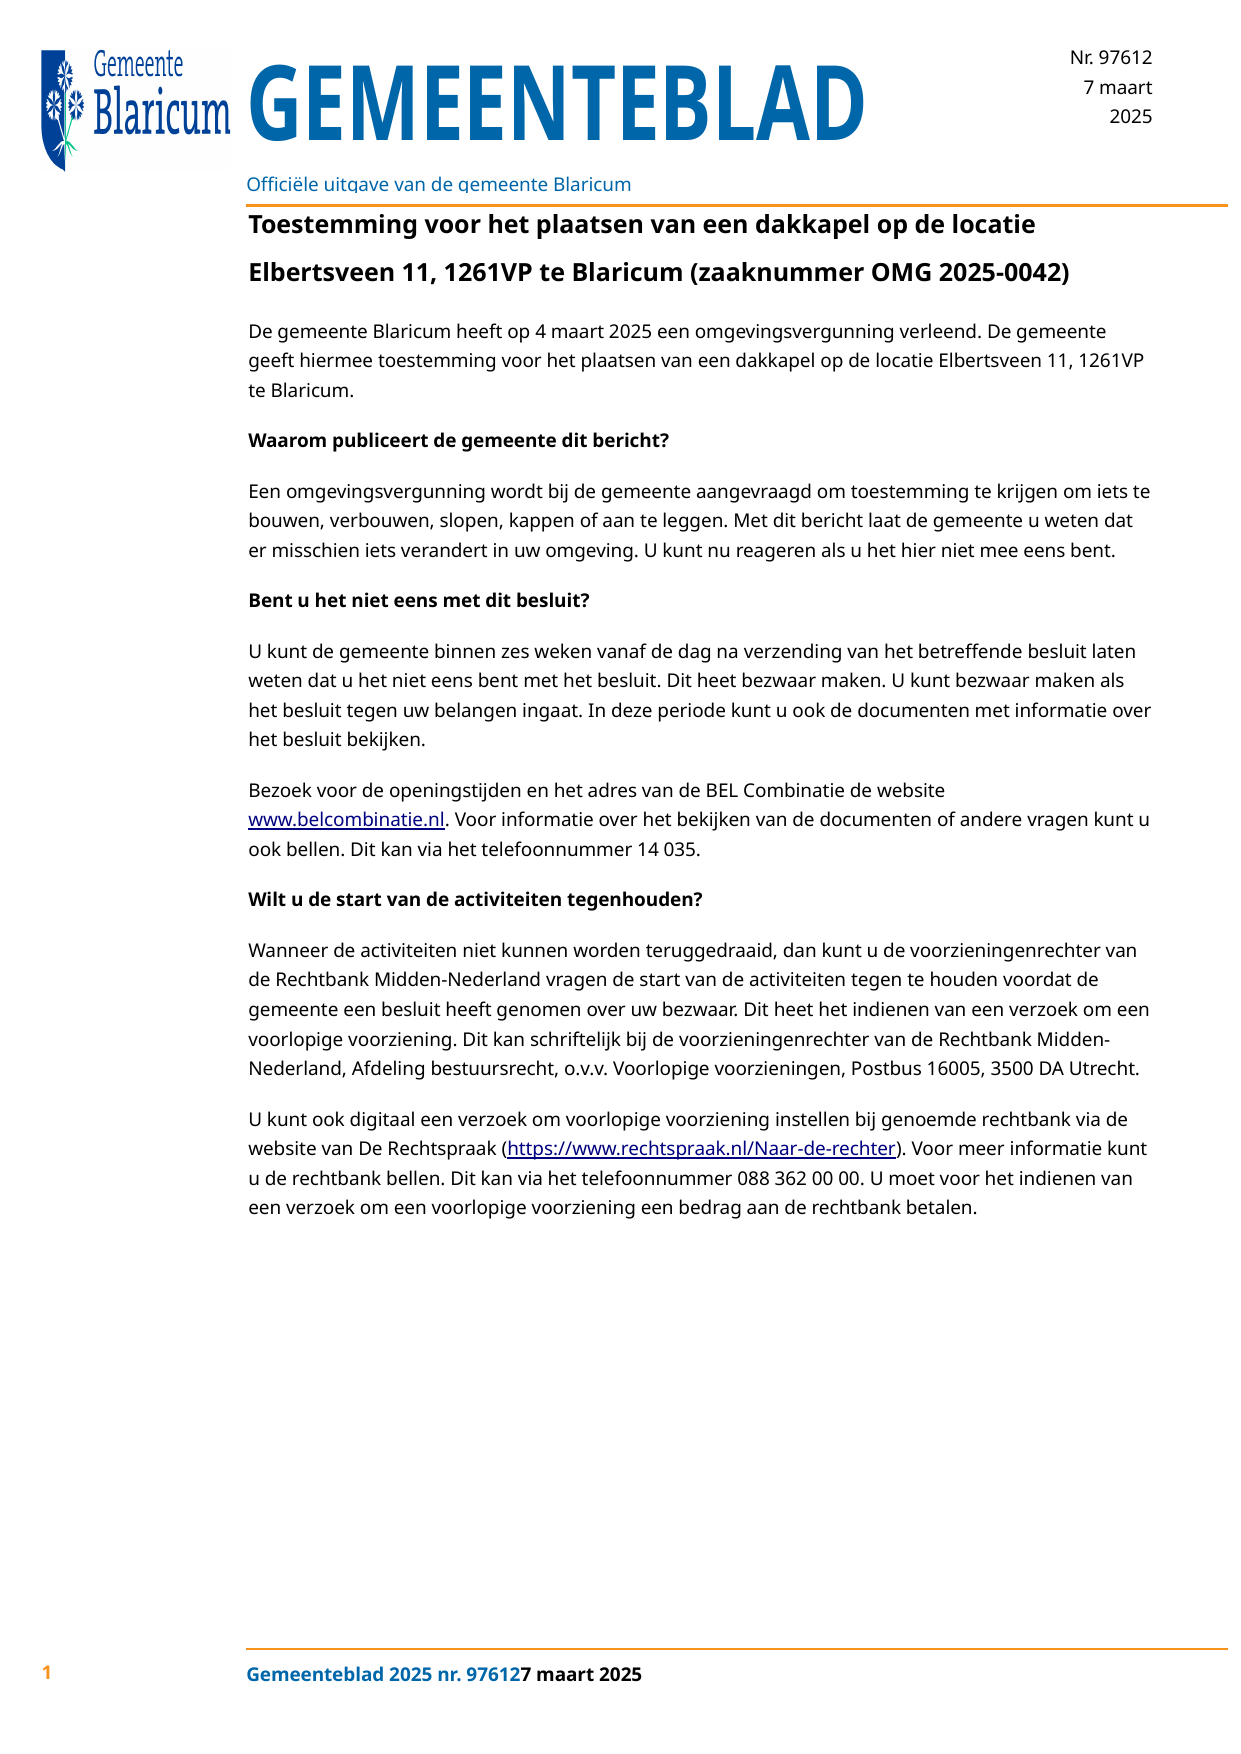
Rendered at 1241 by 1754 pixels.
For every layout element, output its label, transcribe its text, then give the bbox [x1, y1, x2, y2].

text De gemeente Blaricum heeft op 4 maart 2025 een omgevingsvergunning verleend. De gemeente geeft hiermee toestemming voor het plaatsen van een dakkapel op de locatie Elbertsveen 11, 1261VP te Blaricum. [248, 318, 1152, 403]
text U kunt de gemeente binnen zes weken vanaf de dag na verzending van het betreffende besluit laten weten dat u het niet eens bent met het besluit. Dit heet bezwaar maken. U kunt bezwaar maken als het besluit tegen uw belangen ingaat. In deze periode kunt u ook de documenten met informatie over het besluit bekijken. [248, 638, 1152, 752]
text Bent u het niet eens met dit besluit? [248, 587, 1152, 613]
text Toestemming voor het plaatsen van een dakkapel op de locatie Elbertsveen 11, 1261VP te Blaricum (zaaknummer OMG 2025-0042) [248, 207, 1152, 288]
picture [41, 47, 231, 172]
text Wilt u de start van de activiteiten tegenhouden? [248, 887, 1152, 912]
text Waarom publiceert de gemeente dit bericht? [248, 427, 1152, 453]
text U kunt ook digitaal een verzoek om voorlopige voorziening instellen bij genoemde rechtbank via de website van De Rechtspraak (https://www.rechtspraak.nl/Naar-de-rechter). Voor meer informatie kunt u de rechtbank bellen. Dit kan via het telefoonnummer 088 362 00 00. U moet voor het indienen van een verzoek om een voorlopige voorziening een bedrag aan de rechtbank betalen. [248, 1106, 1152, 1220]
text Bezoek voor de openingstijden en het adres van de BEL Combinatie de website www.belcombinatie.nl. Voor informatie over het bekijken van de documenten of andere vragen kunt u ook bellen. Dit kan via het telefoonnummer 14 035. [248, 777, 1152, 862]
text Een omgevingsvergunning wordt bij de gemeente aangevraagd om toestemming te krijgen om iets te bouwen, verbouwen, slopen, kappen of aan te leggen. Met dit bericht laat de gemeente u weten dat er misschien iets verandert in uw omgeving. U kunt nu reageren als u het hier niet mee eens bent. [248, 478, 1152, 563]
text Wanneer de activiteiten niet kunnen worden teruggedraaid, dan kunt u de voorzieningenrechter van de Rechtbank Midden-Nederland vragen de start van de activiteiten tegen te houden voordat de gemeente een besluit heeft genomen over uw bezwaar. Dit heet het indienen van een verzoek om een voorlopige voorziening. Dit kan schriftelijk bij de voorzieningenrechter van de Rechtbank Midden-Nederland, Afdeling bestuursrecht, o.v.v. Voorlopige voorzieningen, Postbus 16005, 3500 DA Utrecht. [248, 937, 1152, 1081]
